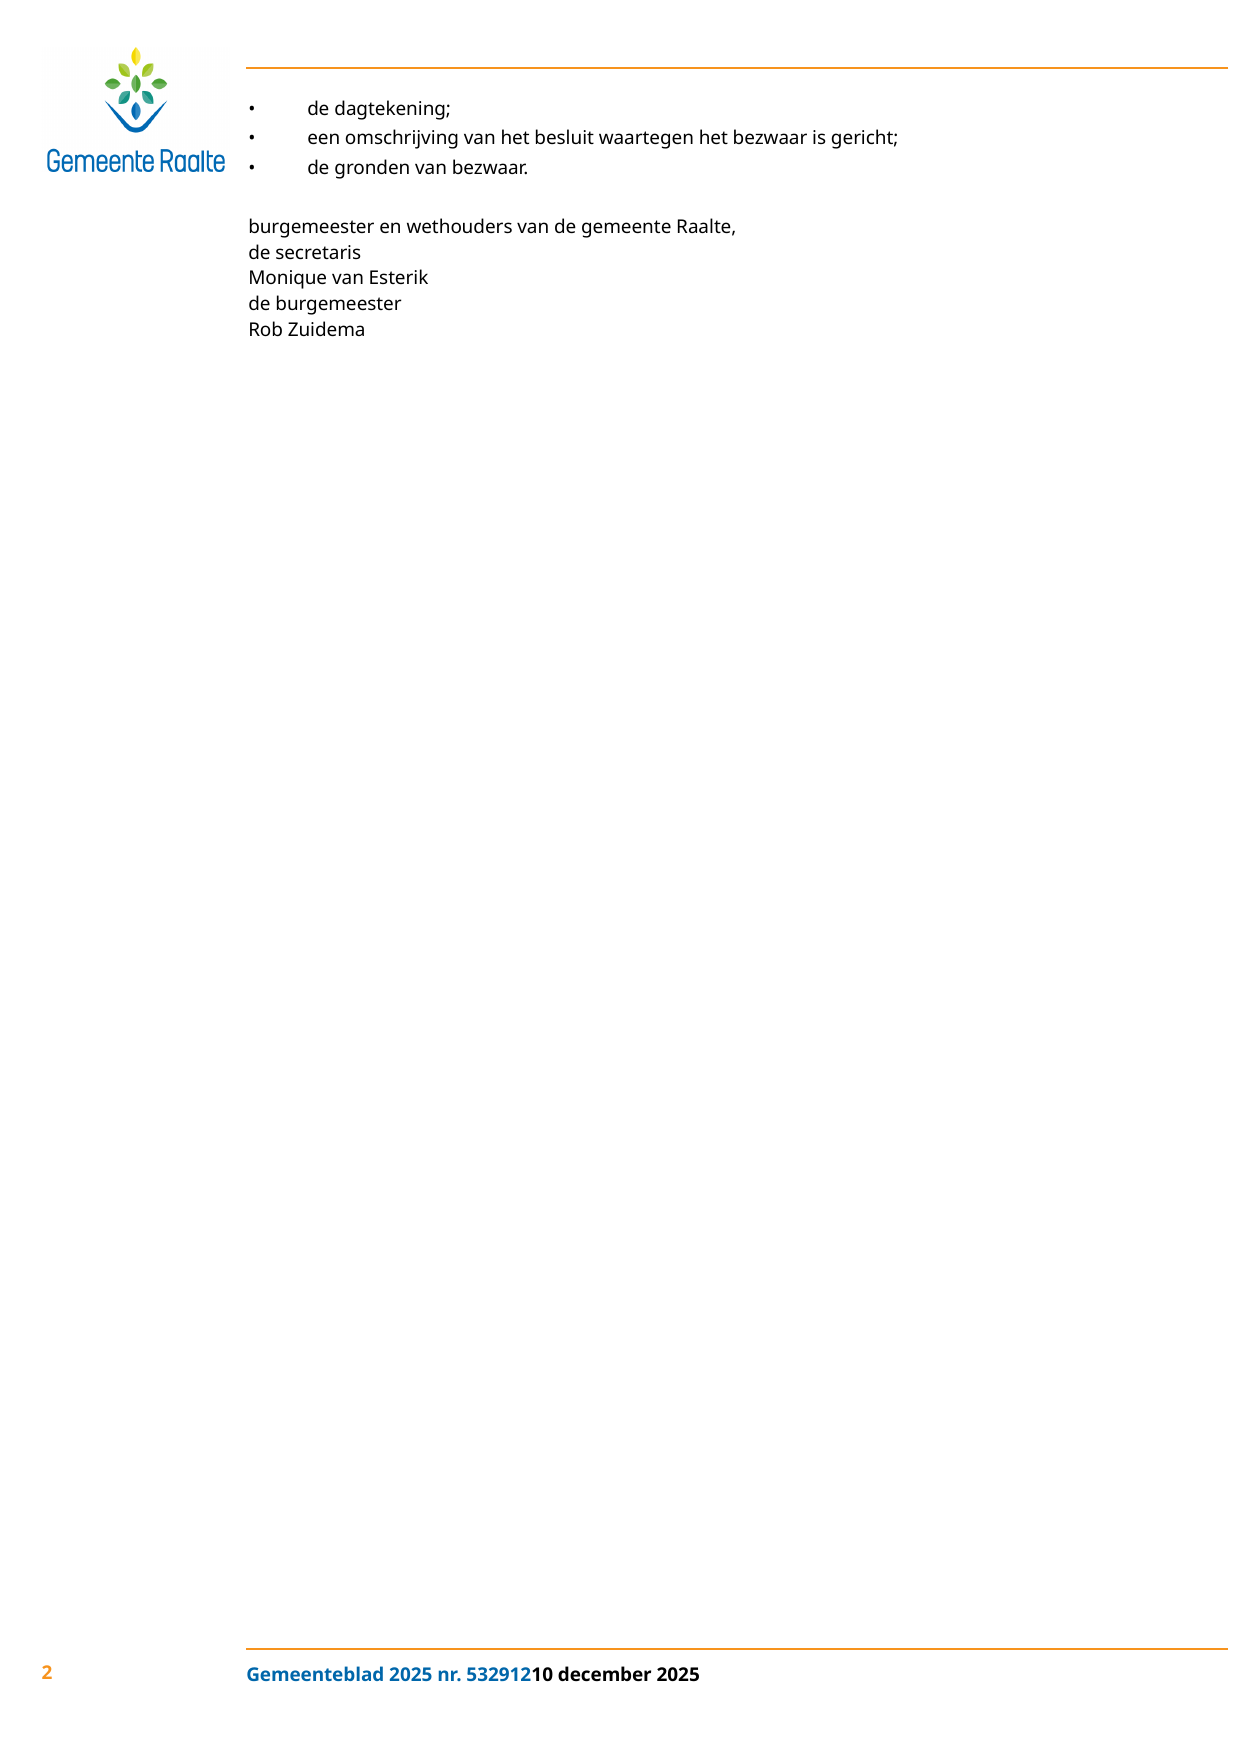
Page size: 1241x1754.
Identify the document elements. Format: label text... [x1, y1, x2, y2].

text de burgemeester [248, 290, 1152, 316]
text Rob Zuidema [248, 316, 1152, 342]
text de secretaris [248, 239, 1152, 264]
text burgemeester en wethouders van de gemeente Raalte, [248, 213, 1152, 239]
picture [41, 47, 231, 172]
list de gronden van bezwaar. [248, 154, 1152, 180]
list een omschrijving van het besluit waartegen het bezwaar is gericht; [248, 124, 1152, 150]
list de dagtekening; [248, 95, 1152, 121]
text Monique van Esterik [248, 264, 1152, 290]
